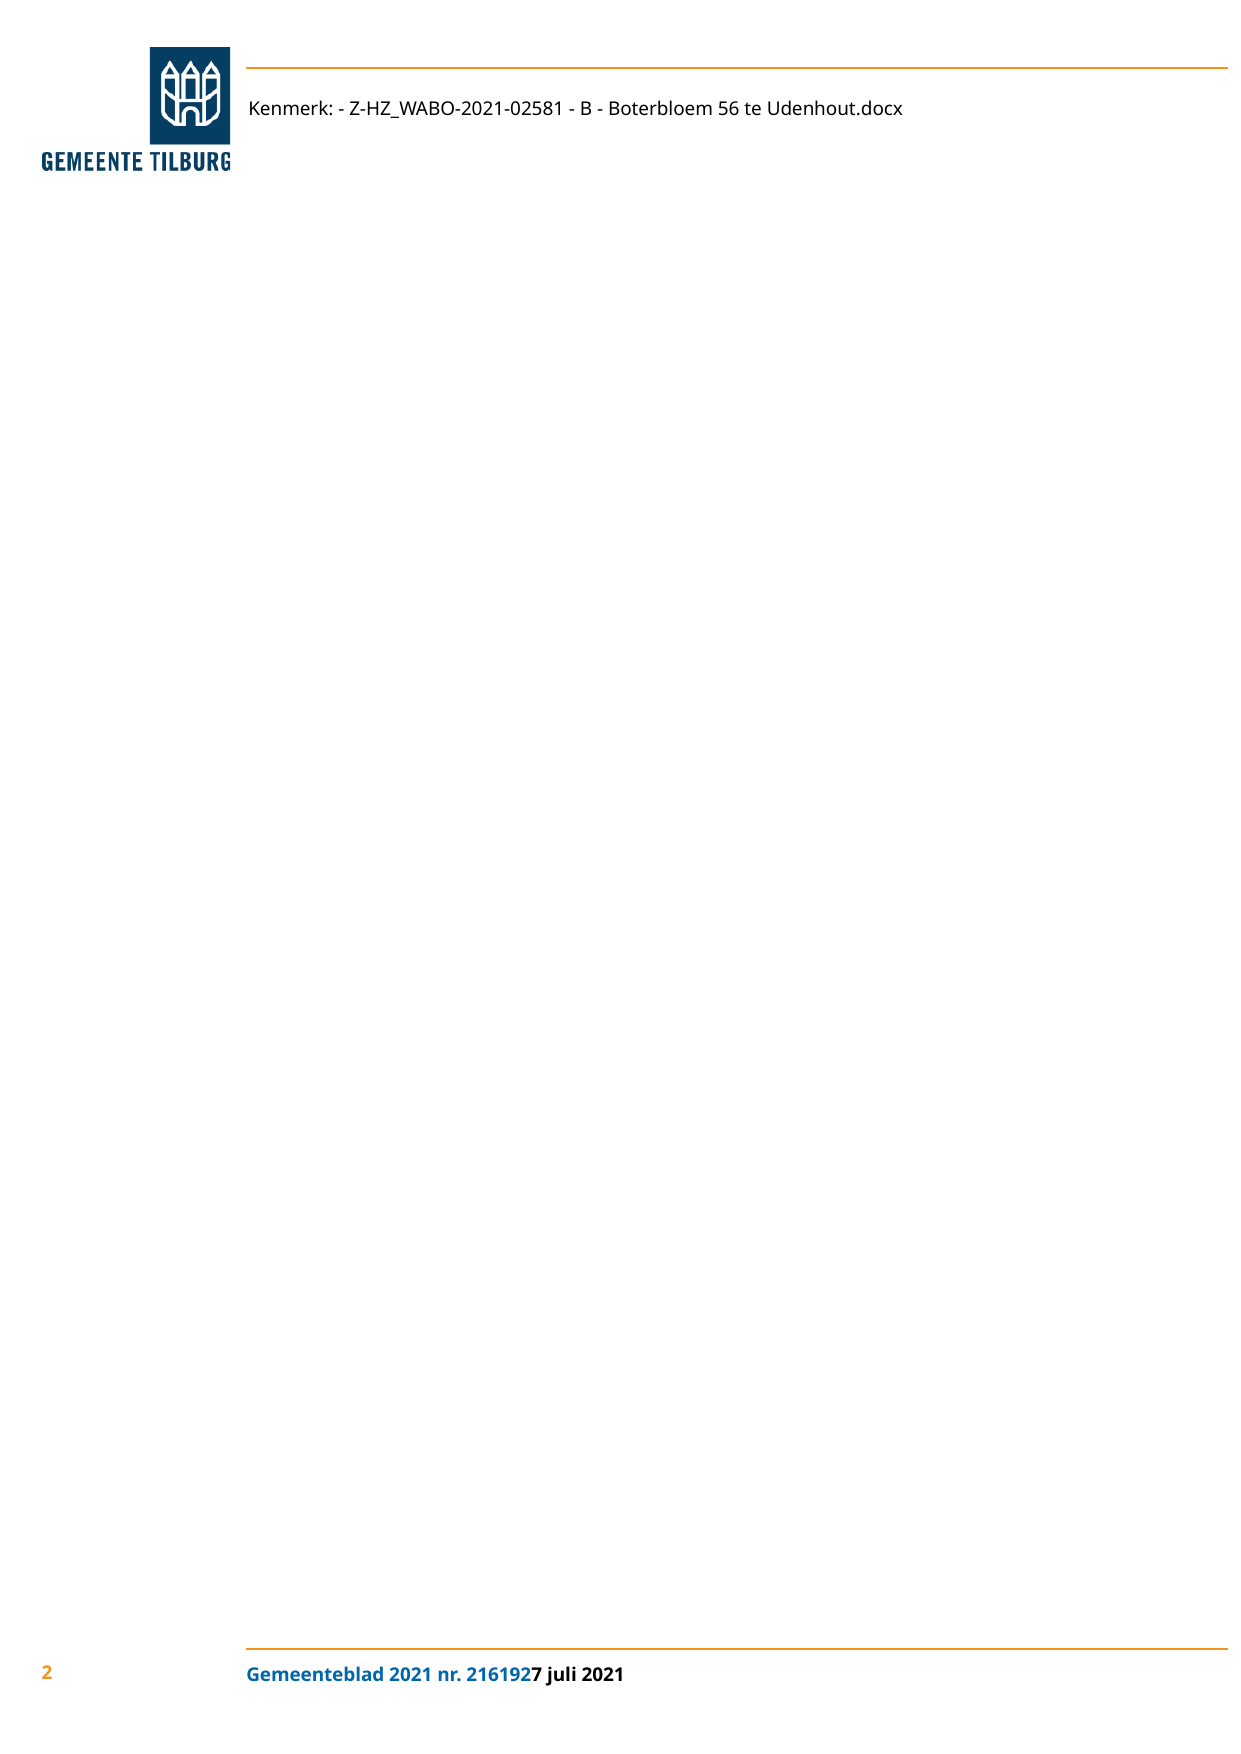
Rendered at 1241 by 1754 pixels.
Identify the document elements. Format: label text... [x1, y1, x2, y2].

text Kenmerk: - Z-HZ_WABO-2021-02581 - B - Boterbloem 56 te Udenhout.docx [248, 95, 1152, 121]
picture [41, 47, 231, 172]
